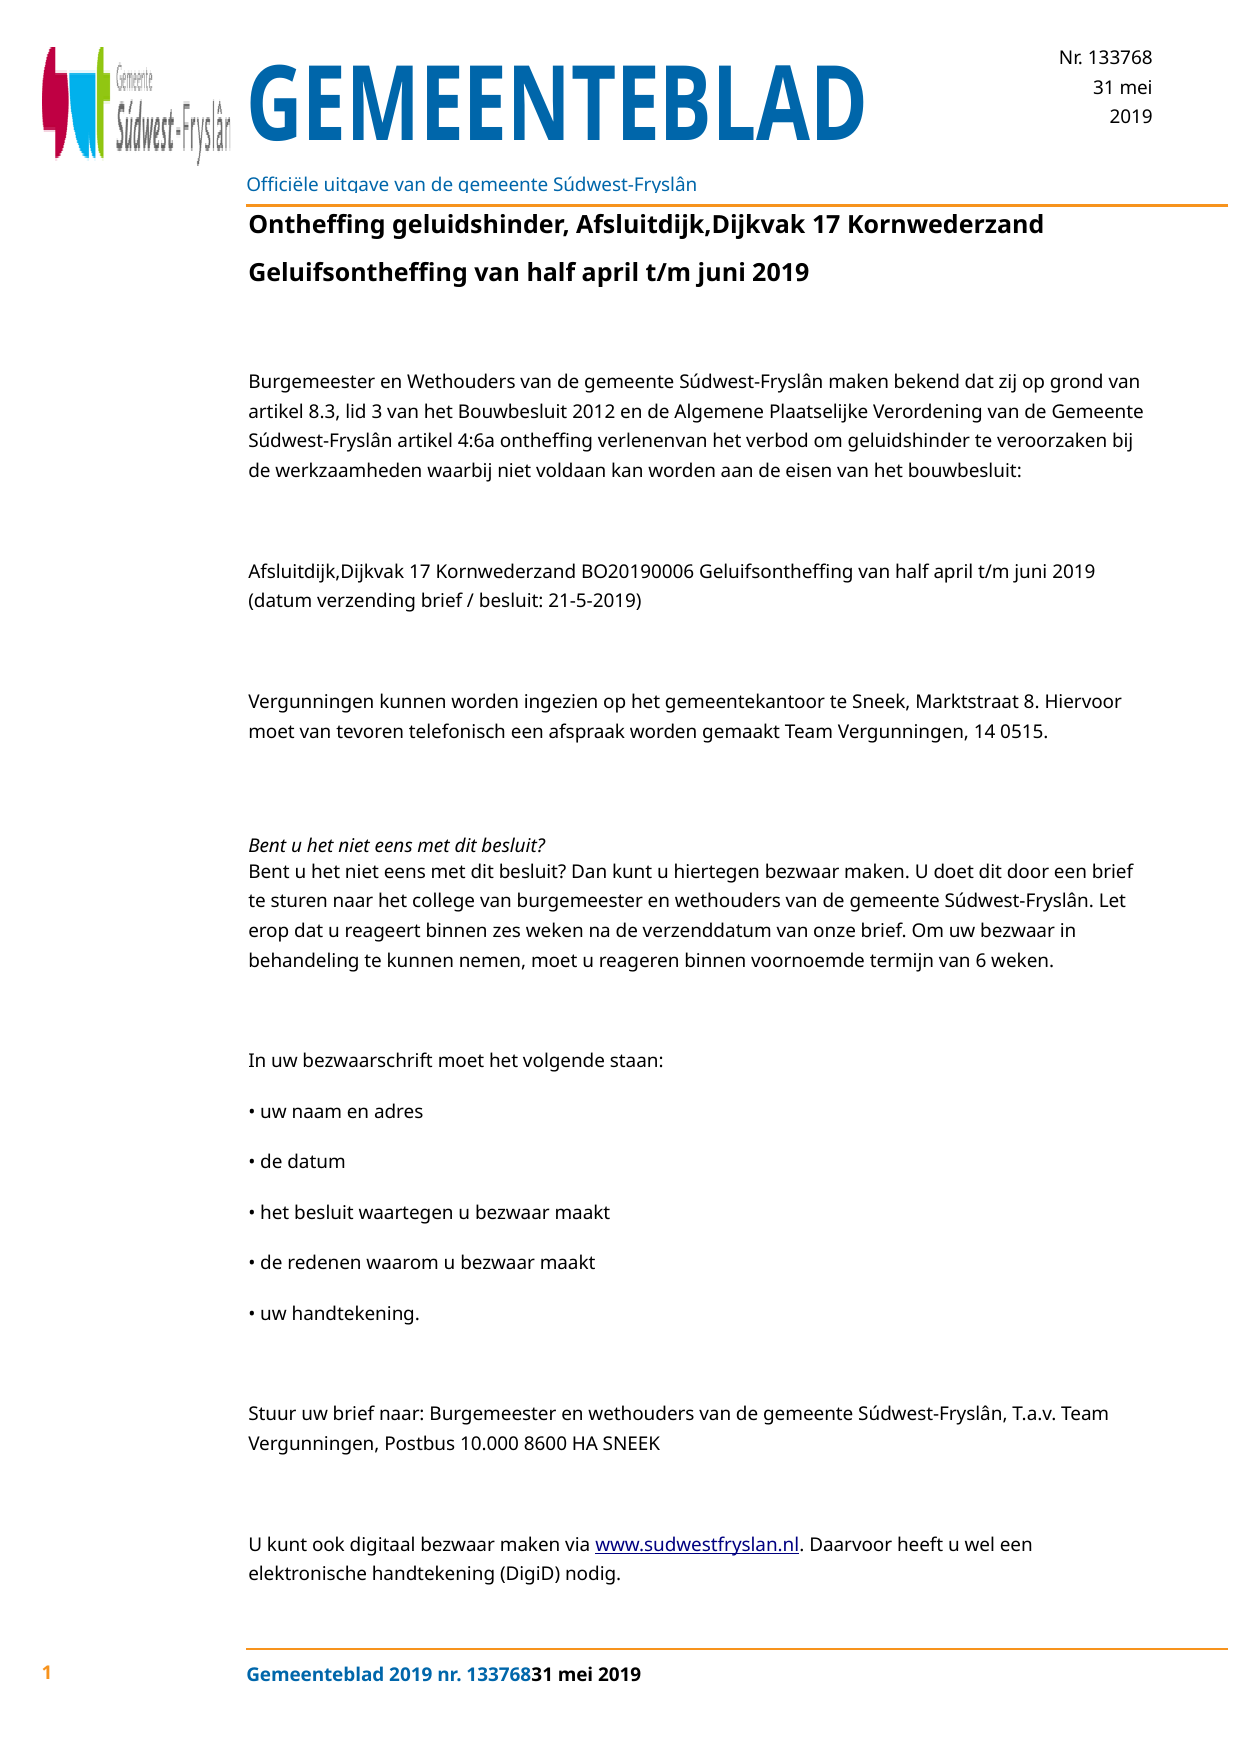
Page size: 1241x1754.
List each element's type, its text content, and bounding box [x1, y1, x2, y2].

text In uw bezwaarschrift moet het volgende staan: [248, 1048, 1152, 1073]
text • de redenen waarom u bezwaar maakt [248, 1249, 1152, 1275]
text • uw naam en adres [248, 1098, 1152, 1124]
picture [41, 47, 231, 172]
text Vergunningen kunnen worden ingezien op het gemeentekantoor te Sneek, Marktstraat 8. Hiervoor moet van tevoren telefonisch een afspraak worden gemaakt Team Vergunningen, 14 0515. [248, 688, 1152, 744]
text • de datum [248, 1148, 1152, 1174]
text • het besluit waartegen u bezwaar maakt [248, 1199, 1152, 1224]
text U kunt ook digitaal bezwaar maken via www.sudwestfryslan.nl. Daarvoor heeft u wel een elektronische handtekening (DigiD) nodig. [248, 1531, 1152, 1586]
text • uw handtekening. [248, 1300, 1152, 1325]
text Bent u het niet eens met dit besluit? Dan kunt u hiertegen bezwaar maken. U doet dit door een brief te sturen naar het college van burgemeester en wethouders van de gemeente Súdwest-Fryslân. Let erop dat u reageert binnen zes weken na de verzenddatum van onze brief. Om uw bezwaar in behandeling te kunnen nemen, moet u reageren binnen voornoemde termijn van 6 weken. [248, 858, 1152, 972]
text Stuur uw brief naar: Burgemeester en wethouders van de gemeente Súdwest-Fryslân, T.a.v. Team Vergunningen, Postbus 10.000 8600 HA SNEEK [248, 1401, 1152, 1456]
text Ontheffing geluidshinder, Afsluitdijk,Dijkvak 17 Kornwederzand Geluifsontheffing van half april t/m juni 2019 [248, 207, 1152, 288]
text Afsluitdijk,Dijkvak 17 Kornwederzand BO20190006 Geluifsontheffing van half april t/m juni 2019 (datum verzending brief / besluit: 21-5-2019) [248, 558, 1152, 613]
text Burgemeester en Wethouders van de gemeente Súdwest-Fryslân maken bekend dat zij op grond van artikel 8.3, lid 3 van het Bouwbesluit 2012 en de Algemene Plaatselijke Verordening van de Gemeente Súdwest-Fryslân artikel 4:6a ontheffing verlenenvan het verbod om geluidshinder te veroorzaken bij de werkzaamheden waarbij niet voldaan kan worden aan de eisen van het bouwbesluit: [248, 368, 1152, 483]
text Bent u het niet eens met dit besluit? [248, 832, 1152, 858]
